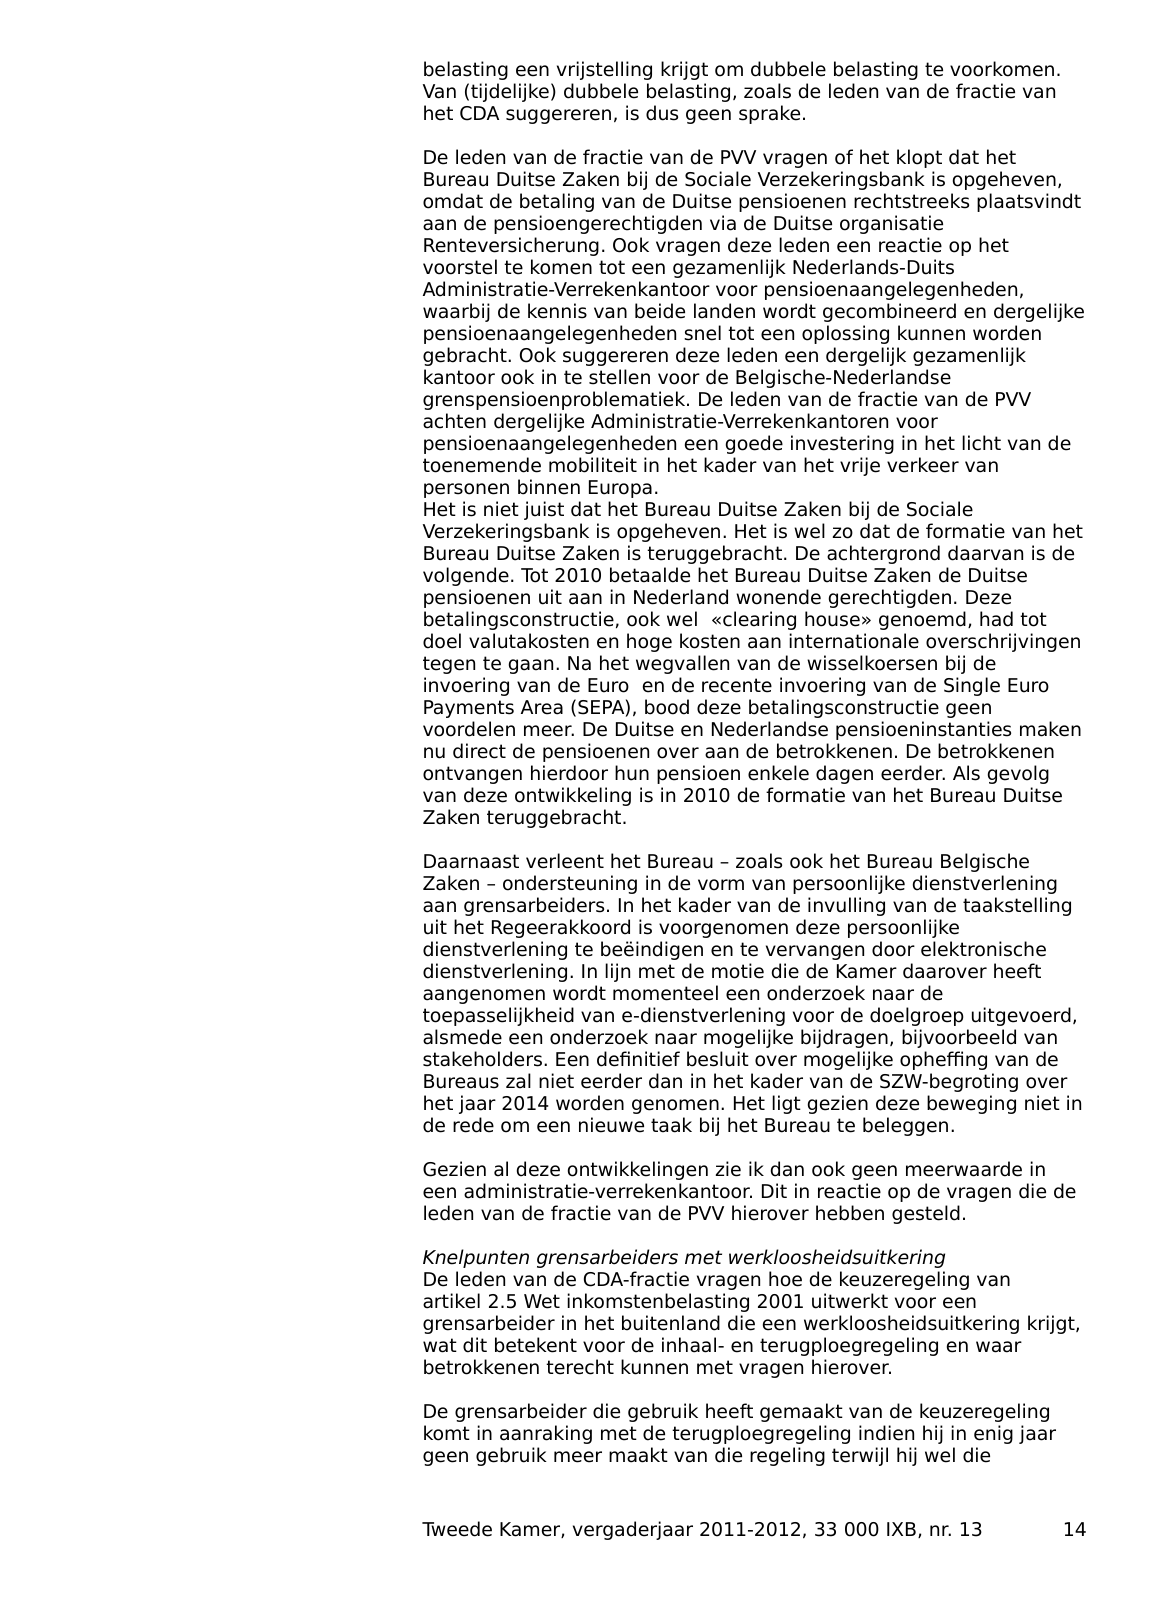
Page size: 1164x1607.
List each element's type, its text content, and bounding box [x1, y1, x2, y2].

text belasting een vrijstelling krijgt om dubbele belasting te voorkomen. Van (tijdelijke) dubbele belasting, zoals de leden van de fractie van het CDA suggereren, is dus geen sprake. [422, 59, 1087, 125]
text De leden van de fractie van de PVV vragen of het klopt dat het Bureau Duitse Zaken bij de Sociale Verzekeringsbank is opgeheven, omdat de betaling van de Duitse pensioenen rechtstreeks plaatsvindt aan de pensioengerechtigden via de Duitse organisatie Renteversicherung. Ook vragen deze leden een reactie op het voorstel te komen tot een gezamenlijk Nederlands-Duits Administratie-Verrekenkantoor voor pensioenaangelegenheden, waarbij de kennis van beide landen wordt gecombineerd en dergelijke pensioenaangelegenheden snel tot een oplossing kunnen worden gebracht. Ook suggereren deze leden een dergelijk gezamenlijk kantoor ook in te stellen voor de Belgische-Nederlandse grenspensioenproblematiek. De leden van de fractie van de PVV achten dergelijke Administratie-Verrekenkantoren voor pensioenaangelegenheden een goede investering in het licht van de toenemende mobiliteit in het kader van het vrije verkeer van personen binnen Europa. [422, 147, 1087, 499]
text Daarnaast verleent het Bureau – zoals ook het Bureau Belgische Zaken – ondersteuning in de vorm van persoonlijke dienstverlening aan grensarbeiders. In het kader van de invulling van de taakstelling uit het Regeerakkoord is voorgenomen deze persoonlijke dienstverlening te beëindigen en te vervangen door elektronische dienstverlening. In lijn met de motie die de Kamer daarover heeft aangenomen wordt momenteel een onderzoek naar de toepasselijkheid van e-dienstverlening voor de doelgroep uitgevoerd, alsmede een onderzoek naar mogelijke bijdragen, bijvoorbeeld van stakeholders. Een definitief besluit over mogelijke opheffing van de Bureaus zal niet eerder dan in het kader van de SZW-begroting over het jaar 2014 worden genomen. Het ligt gezien deze beweging niet in de rede om een nieuwe taak bij het Bureau te beleggen. [422, 851, 1087, 1136]
text De grensarbeider die gebruik heeft gemaakt van de keuzeregeling komt in aanraking met de terugploegregeling indien hij in enig jaar geen gebruik meer maakt van die regeling terwijl hij wel die [422, 1401, 1087, 1467]
text Gezien al deze ontwikkelingen zie ik dan ook geen meerwaarde in een administratie-verrekenkantoor. Dit in reactie op de vragen die de leden van de fractie van de PVV hierover hebben gesteld. [422, 1159, 1087, 1224]
text De leden van de CDA-fractie vragen hoe de keuzeregeling van artikel 2.5 Wet inkomstenbelasting 2001 uitwerkt voor een grensarbeider in het buitenland die een werkloosheidsuitkering krijgt, wat dit betekent voor de inhaal- en terugploegregeling en waar betrokkenen terecht kunnen met vragen hierover. [422, 1269, 1087, 1379]
text Het is niet juist dat het Bureau Duitse Zaken bij de Sociale Verzekeringsbank is opgeheven. Het is wel zo dat de formatie van het Bureau Duitse Zaken is teruggebracht. De achtergrond daarvan is de volgende. Tot 2010 betaalde het Bureau Duitse Zaken de Duitse pensioenen uit aan in Nederland wonende gerechtigden. Deze betalingsconstructie, ook wel «clearing house» genoemd, had tot doel valutakosten en hoge kosten aan internationale overschrijvingen tegen te gaan. Na het wegvallen van de wisselkoersen bij de invoering van de Euro en de recente invoering van de Single Euro Payments Area (SEPA), bood deze betalingsconstructie geen voordelen meer. De Duitse en Nederlandse pensioeninstanties maken nu direct de pensioenen over aan de betrokkenen. De betrokkenen ontvangen hierdoor hun pensioen enkele dagen eerder. Als gevolg van deze ontwikkeling is in 2010 de formatie van het Bureau Duitse Zaken teruggebracht. [422, 499, 1087, 828]
subtitle Knelpunten grensarbeiders met werkloosheidsuitkering [422, 1247, 1087, 1269]
